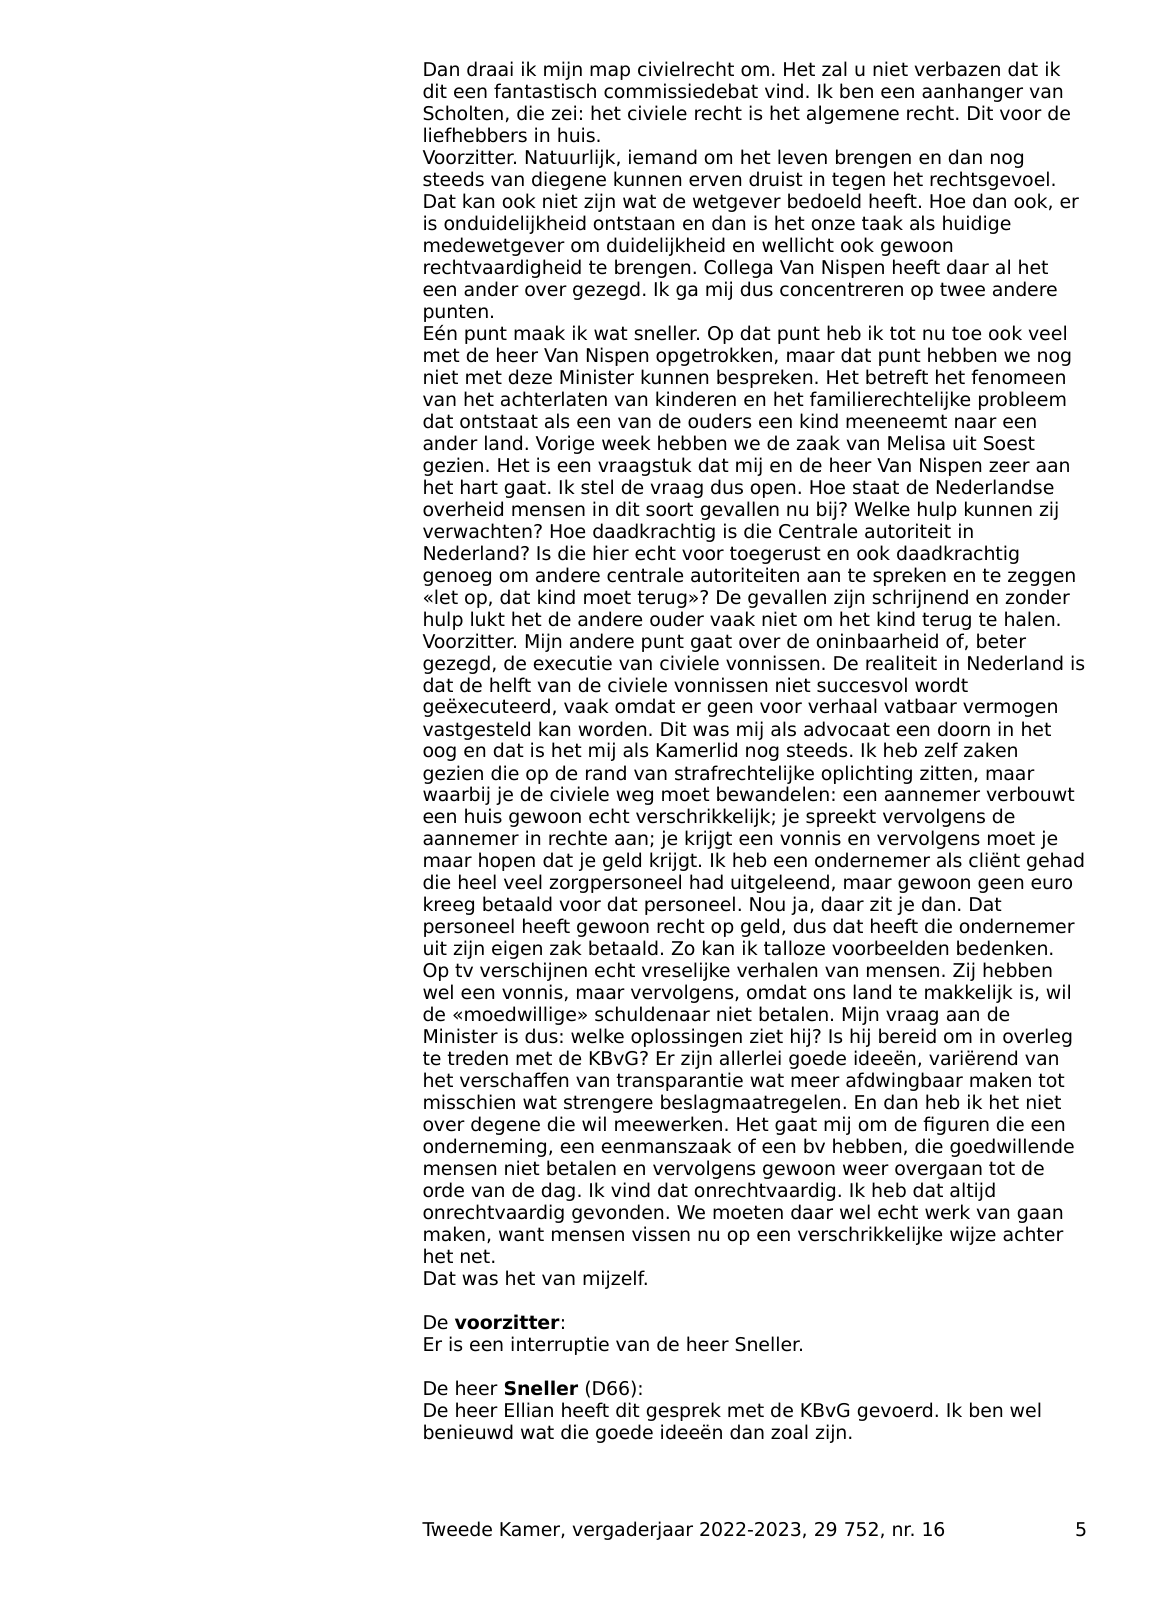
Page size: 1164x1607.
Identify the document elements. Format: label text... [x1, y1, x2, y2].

text De heer Ellian heeft dit gesprek met de KBvG gevoerd. Ik ben wel benieuwd wat die goede ideeën dan zoal zijn. [422, 1400, 1087, 1444]
text Voorzitter. Natuurlijk, iemand om het leven brengen en dan nog steeds van diegene kunnen erven druist in tegen het rechtsgevoel. Dat kan ook niet zijn wat de wetgever bedoeld heeft. Hoe dan ook, er is onduidelijkheid ontstaan en dan is het onze taak als huidige medewetgever om duidelijkheid en wellicht ook gewoon rechtvaardigheid te brengen. Collega Van Nispen heeft daar al het een ander over gezegd. Ik ga mij dus concentreren op twee andere punten. [422, 147, 1087, 323]
text Voorzitter. Mijn andere punt gaat over de oninbaarheid of, beter gezegd, de executie van civiele vonnissen. De realiteit in Nederland is dat de helft van de civiele vonnissen niet succesvol wordt geëxecuteerd, vaak omdat er geen voor verhaal vatbaar vermogen vastgesteld kan worden. Dit was mij als advocaat een doorn in het oog en dat is het mij als Kamerlid nog steeds. Ik heb zelf zaken gezien die op de rand van strafrechtelijke oplichting zitten, maar waarbij je de civiele weg moet bewandelen: een aannemer verbouwt een huis gewoon echt verschrikkelijk; je spreekt vervolgens de aannemer in rechte aan; je krijgt een vonnis en vervolgens moet je maar hopen dat je geld krijgt. Ik heb een ondernemer als cliënt gehad die heel veel zorgpersoneel had uitgeleend, maar gewoon geen euro kreeg betaald voor dat personeel. Nou ja, daar zit je dan. Dat personeel heeft gewoon recht op geld, dus dat heeft die ondernemer uit zijn eigen zak betaald. Zo kan ik talloze voorbeelden bedenken. Op tv verschijnen echt vreselijke verhalen van mensen. Zij hebben wel een vonnis, maar vervolgens, omdat ons land te makkelijk is, wil de «moedwillige» schuldenaar niet betalen. Mijn vraag aan de Minister is dus: welke oplossingen ziet hij? Is hij bereid om in overleg te treden met de KBvG? Er zijn allerlei goede ideeën, variërend van het verschaffen van transparantie wat meer afdwingbaar maken tot misschien wat strengere beslagmaatregelen. En dan heb ik het niet over degene die wil meewerken. Het gaat mij om de figuren die een onderneming, een eenmanszaak of een bv hebben, die goedwillende mensen niet betalen en vervolgens gewoon weer overgaan tot de orde van de dag. Ik vind dat onrechtvaardig. Ik heb dat altijd onrechtvaardig gevonden. We moeten daar wel echt werk van gaan maken, want mensen vissen nu op een verschrikkelijke wijze achter het net. [422, 631, 1087, 1268]
text Er is een interruptie van de heer Sneller. [422, 1334, 1087, 1356]
text Dan draai ik mijn map civielrecht om. Het zal u niet verbazen dat ik dit een fantastisch commissiedebat vind. Ik ben een aanhanger van Scholten, die zei: het civiele recht is het algemene recht. Dit voor de liefhebbers in huis. [422, 59, 1087, 147]
text Eén punt maak ik wat sneller. Op dat punt heb ik tot nu toe ook veel met de heer Van Nispen opgetrokken, maar dat punt hebben we nog niet met deze Minister kunnen bespreken. Het betreft het fenomeen van het achterlaten van kinderen en het familierechtelijke probleem dat ontstaat als een van de ouders een kind meeneemt naar een ander land. Vorige week hebben we de zaak van Melisa uit Soest gezien. Het is een vraagstuk dat mij en de heer Van Nispen zeer aan het hart gaat. Ik stel de vraag dus open. Hoe staat de Nederlandse overheid mensen in dit soort gevallen nu bij? Welke hulp kunnen zij verwachten? Hoe daadkrachtig is die Centrale autoriteit in Nederland? Is die hier echt voor toegerust en ook daadkrachtig genoeg om andere centrale autoriteiten aan te spreken en te zeggen «let op, dat kind moet terug»? De gevallen zijn schrijnend en zonder hulp lukt het de andere ouder vaak niet om het kind terug te halen. [422, 323, 1087, 631]
text De heer Sneller (D66): [422, 1378, 1087, 1400]
text De voorzitter: [422, 1312, 1087, 1334]
text Dat was het van mijzelf. [422, 1268, 1087, 1290]
